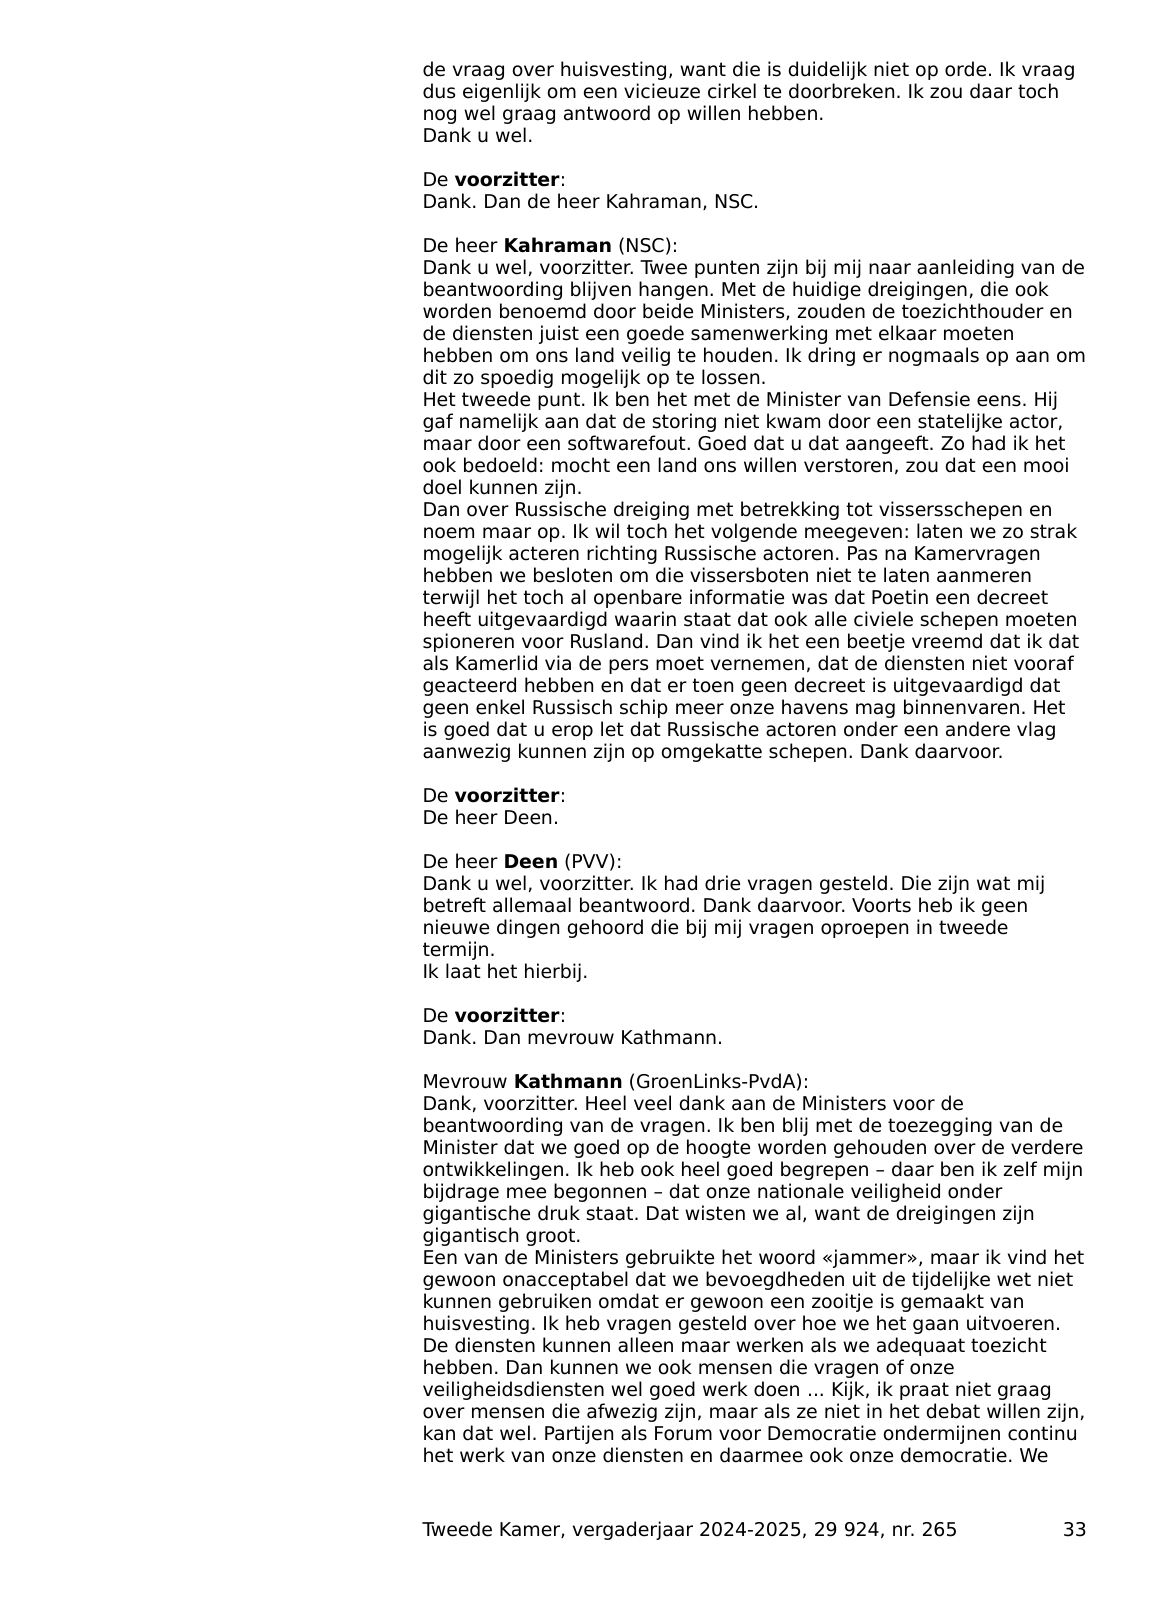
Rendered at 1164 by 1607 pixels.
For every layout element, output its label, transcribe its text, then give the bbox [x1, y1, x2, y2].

text De heer Kahraman (NSC): [422, 235, 1087, 257]
text de vraag over huisvesting, want die is duidelijk niet op orde. Ik vraag dus eigenlijk om een vicieuze cirkel te doorbreken. Ik zou daar toch nog wel graag antwoord op willen hebben. [422, 59, 1087, 125]
text De voorzitter: [422, 785, 1087, 807]
text Ik laat het hierbij. [422, 961, 1087, 983]
text Dank u wel. [422, 125, 1087, 147]
text Mevrouw Kathmann (GroenLinks-PvdA): [422, 1071, 1087, 1093]
text De voorzitter: [422, 1005, 1087, 1027]
text Dank. Dan mevrouw Kathmann. [422, 1027, 1087, 1049]
text Het tweede punt. Ik ben het met de Minister van Defensie eens. Hij gaf namelijk aan dat de storing niet kwam door een statelijke actor, maar door een softwarefout. Goed dat u dat aangeeft. Zo had ik het ook bedoeld: mocht een land ons willen verstoren, zou dat een mooi doel kunnen zijn. [422, 389, 1087, 499]
text Dank. Dan de heer Kahraman, NSC. [422, 191, 1087, 213]
text Dank, voorzitter. Heel veel dank aan de Ministers voor de beantwoording van de vragen. Ik ben blij met de toezegging van de Minister dat we goed op de hoogte worden gehouden over de verdere ontwikkelingen. Ik heb ook heel goed begrepen – daar ben ik zelf mijn bijdrage mee begonnen – dat onze nationale veiligheid onder gigantische druk staat. Dat wisten we al, want de dreigingen zijn gigantisch groot. [422, 1093, 1087, 1247]
text Dank u wel, voorzitter. Twee punten zijn bij mij naar aanleiding van de beantwoording blijven hangen. Met de huidige dreigingen, die ook worden benoemd door beide Ministers, zouden de toezichthouder en de diensten juist een goede samenwerking met elkaar moeten hebben om ons land veilig te houden. Ik dring er nogmaals op aan om dit zo spoedig mogelijk op te lossen. [422, 257, 1087, 389]
text Dan over Russische dreiging met betrekking tot vissersschepen en noem maar op. Ik wil toch het volgende meegeven: laten we zo strak mogelijk acteren richting Russische actoren. Pas na Kamervragen hebben we besloten om die vissersboten niet te laten aanmeren terwijl het toch al openbare informatie was dat Poetin een decreet heeft uitgevaardigd waarin staat dat ook alle civiele schepen moeten spioneren voor Rusland. Dan vind ik het een beetje vreemd dat ik dat als Kamerlid via de pers moet vernemen, dat de diensten niet vooraf geacteerd hebben en dat er toen geen decreet is uitgevaardigd dat geen enkel Russisch schip meer onze havens mag binnenvaren. Het is goed dat u erop let dat Russische actoren onder een andere vlag aanwezig kunnen zijn op omgekatte schepen. Dank daarvoor. [422, 499, 1087, 763]
text De heer Deen (PVV): [422, 851, 1087, 873]
text Dank u wel, voorzitter. Ik had drie vragen gesteld. Die zijn wat mij betreft allemaal beantwoord. Dank daarvoor. Voorts heb ik geen nieuwe dingen gehoord die bij mij vragen oproepen in tweede termijn. [422, 873, 1087, 961]
text Een van de Ministers gebruikte het woord «jammer», maar ik vind het gewoon onacceptabel dat we bevoegdheden uit de tijdelijke wet niet kunnen gebruiken omdat er gewoon een zooitje is gemaakt van huisvesting. Ik heb vragen gesteld over hoe we het gaan uitvoeren. De diensten kunnen alleen maar werken als we adequaat toezicht hebben. Dan kunnen we ook mensen die vragen of onze veiligheidsdiensten wel goed werk doen ... Kijk, ik praat niet graag over mensen die afwezig zijn, maar als ze niet in het debat willen zijn, kan dat wel. Partijen als Forum voor Democratie ondermijnen continu het werk van onze diensten en daarmee ook onze democratie. We [422, 1247, 1087, 1467]
text De voorzitter: [422, 169, 1087, 191]
text De heer Deen. [422, 807, 1087, 829]
